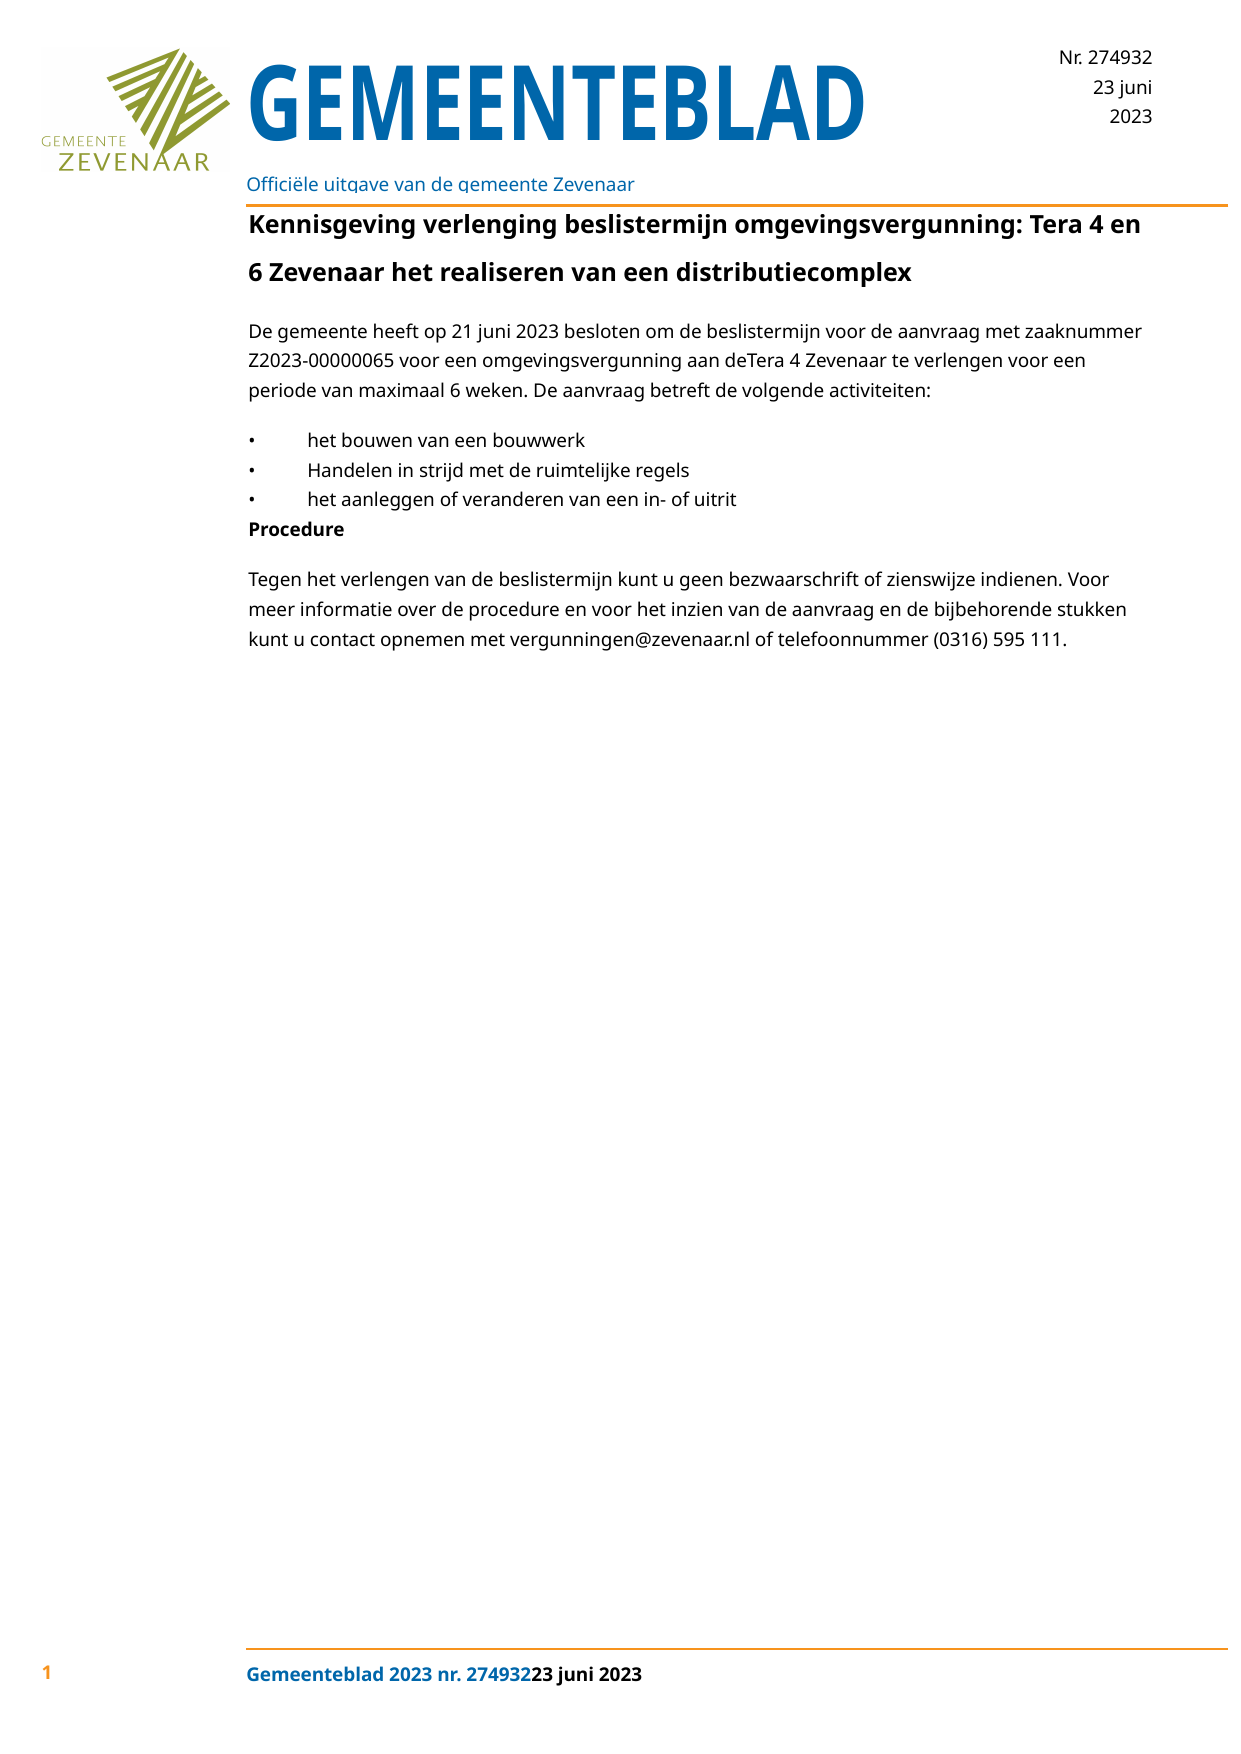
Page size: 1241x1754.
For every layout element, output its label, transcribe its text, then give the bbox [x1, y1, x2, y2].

text Procedure [248, 516, 1152, 542]
list het bouwen van een bouwwerk [248, 427, 1152, 453]
text De gemeente heeft op 21 juni 2023 besloten om de beslistermijn voor de aanvraag met zaaknummer Z2023-00000065 voor een omgevingsvergunning aan deTera 4 Zevenaar te verlengen voor een periode van maximaal 6 weken. De aanvraag betreft de volgende activiteiten: [248, 318, 1152, 403]
picture [41, 47, 231, 172]
list het aanleggen of veranderen van een in- of uitrit [248, 487, 1152, 512]
text Tegen het verlengen van de beslistermijn kunt u geen bezwaarschrift of zienswijze indienen. Voor meer informatie over de procedure en voor het inzien van de aanvraag en de bijbehorende stukken kunt u contact opnemen met vergunningen@zevenaar.nl of telefoonnummer (0316) 595 111. [248, 567, 1152, 652]
text Kennisgeving verlenging beslistermijn omgevingsvergunning: Tera 4 en 6 Zevenaar het realiseren van een distributiecomplex [248, 207, 1152, 288]
list Handelen in strijd met de ruimtelijke regels [248, 457, 1152, 483]
